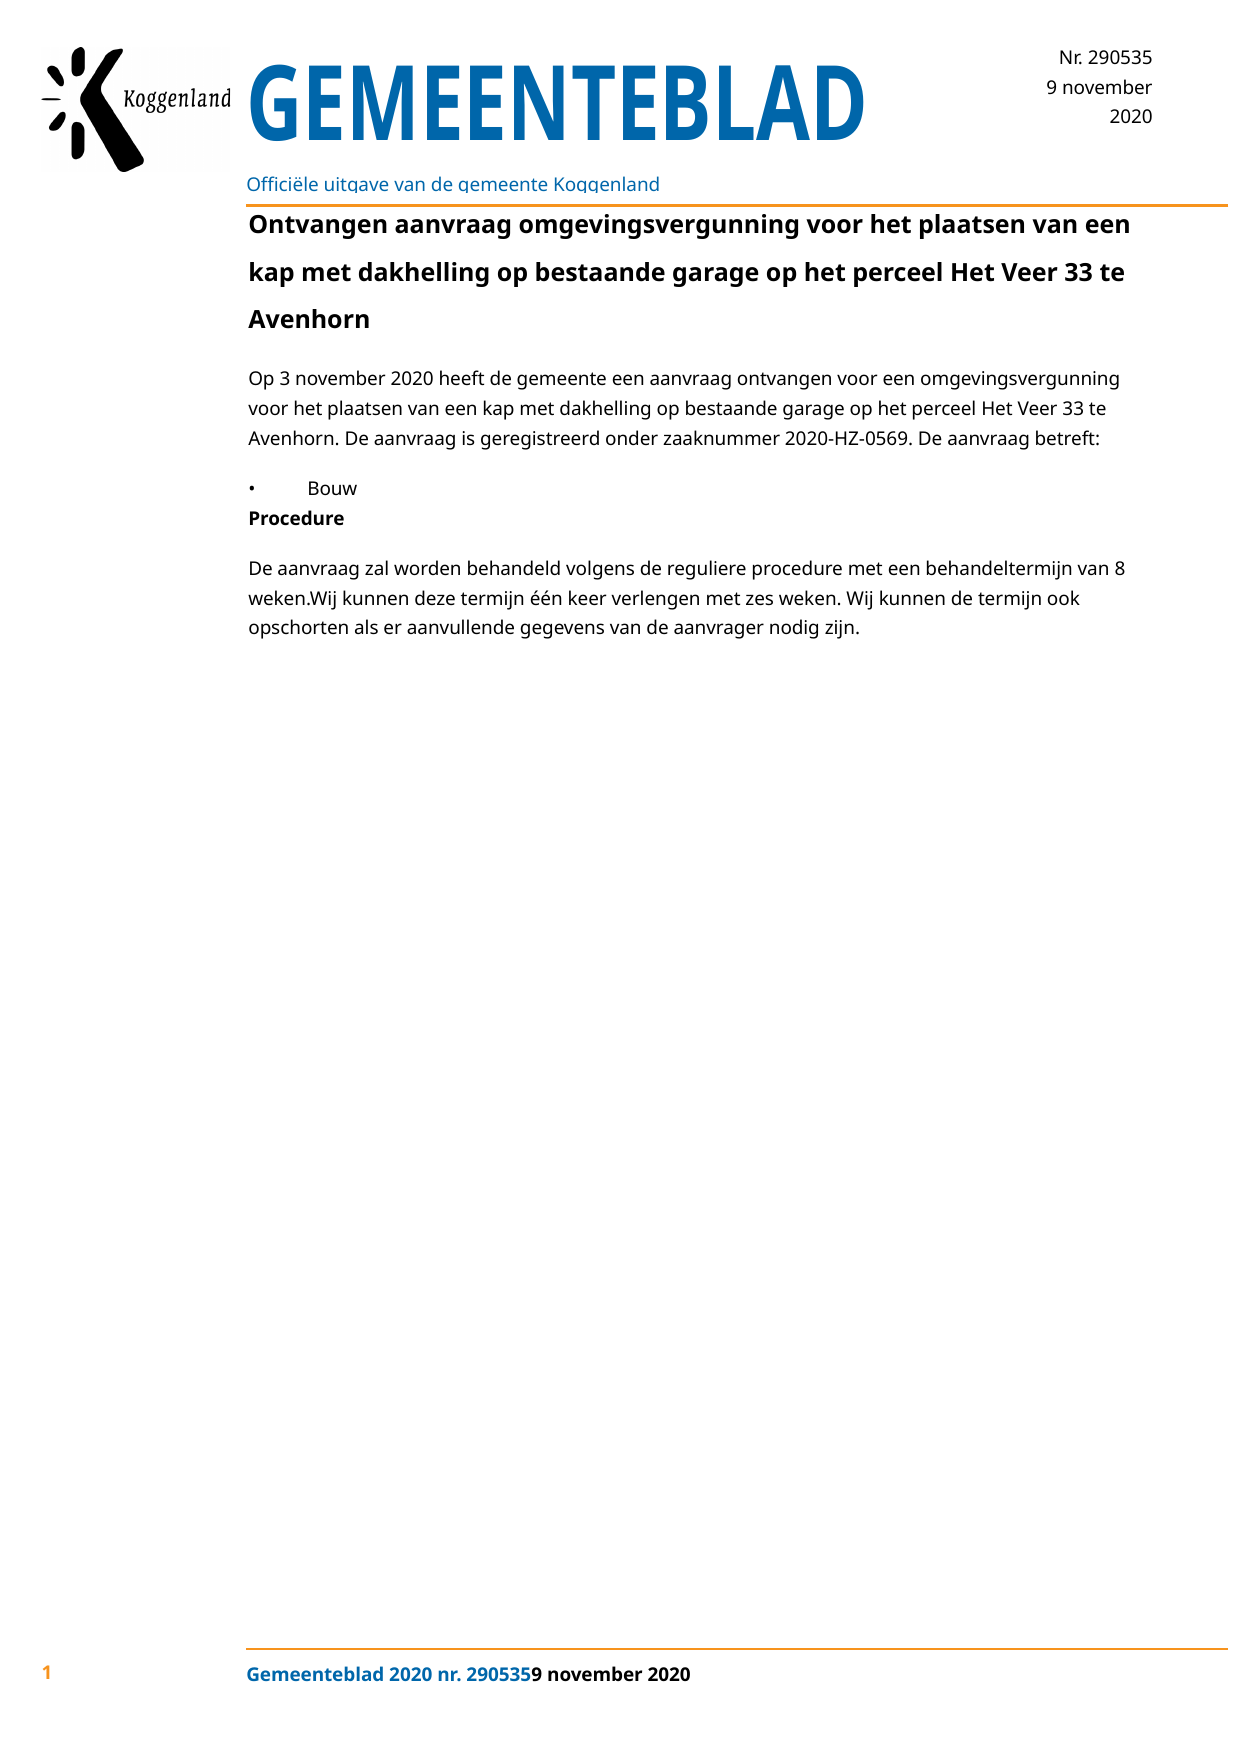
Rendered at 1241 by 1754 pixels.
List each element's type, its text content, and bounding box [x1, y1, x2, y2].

text De aanvraag zal worden behandeld volgens de reguliere procedure met een behandeltermijn van 8 weken.Wij kunnen deze termijn één keer verlengen met zes weken. Wij kunnen de termijn ook opschorten als er aanvullende gegevens van de aanvrager nodig zijn. [248, 555, 1152, 640]
text Ontvangen aanvraag omgevingsvergunning voor het plaatsen van een kap met dakhelling op bestaande garage op het perceel Het Veer 33 te Avenhorn [248, 207, 1152, 336]
list Bouw [248, 475, 1152, 501]
text Procedure [248, 505, 1152, 530]
text Op 3 november 2020 heeft de gemeente een aanvraag ontvangen voor een omgevingsvergunning voor het plaatsen van een kap met dakhelling op bestaande garage op het perceel Het Veer 33 te Avenhorn. De aanvraag is geregistreerd onder zaaknummer 2020-HZ-0569. De aanvraag betreft: [248, 366, 1152, 450]
picture [41, 47, 231, 172]
